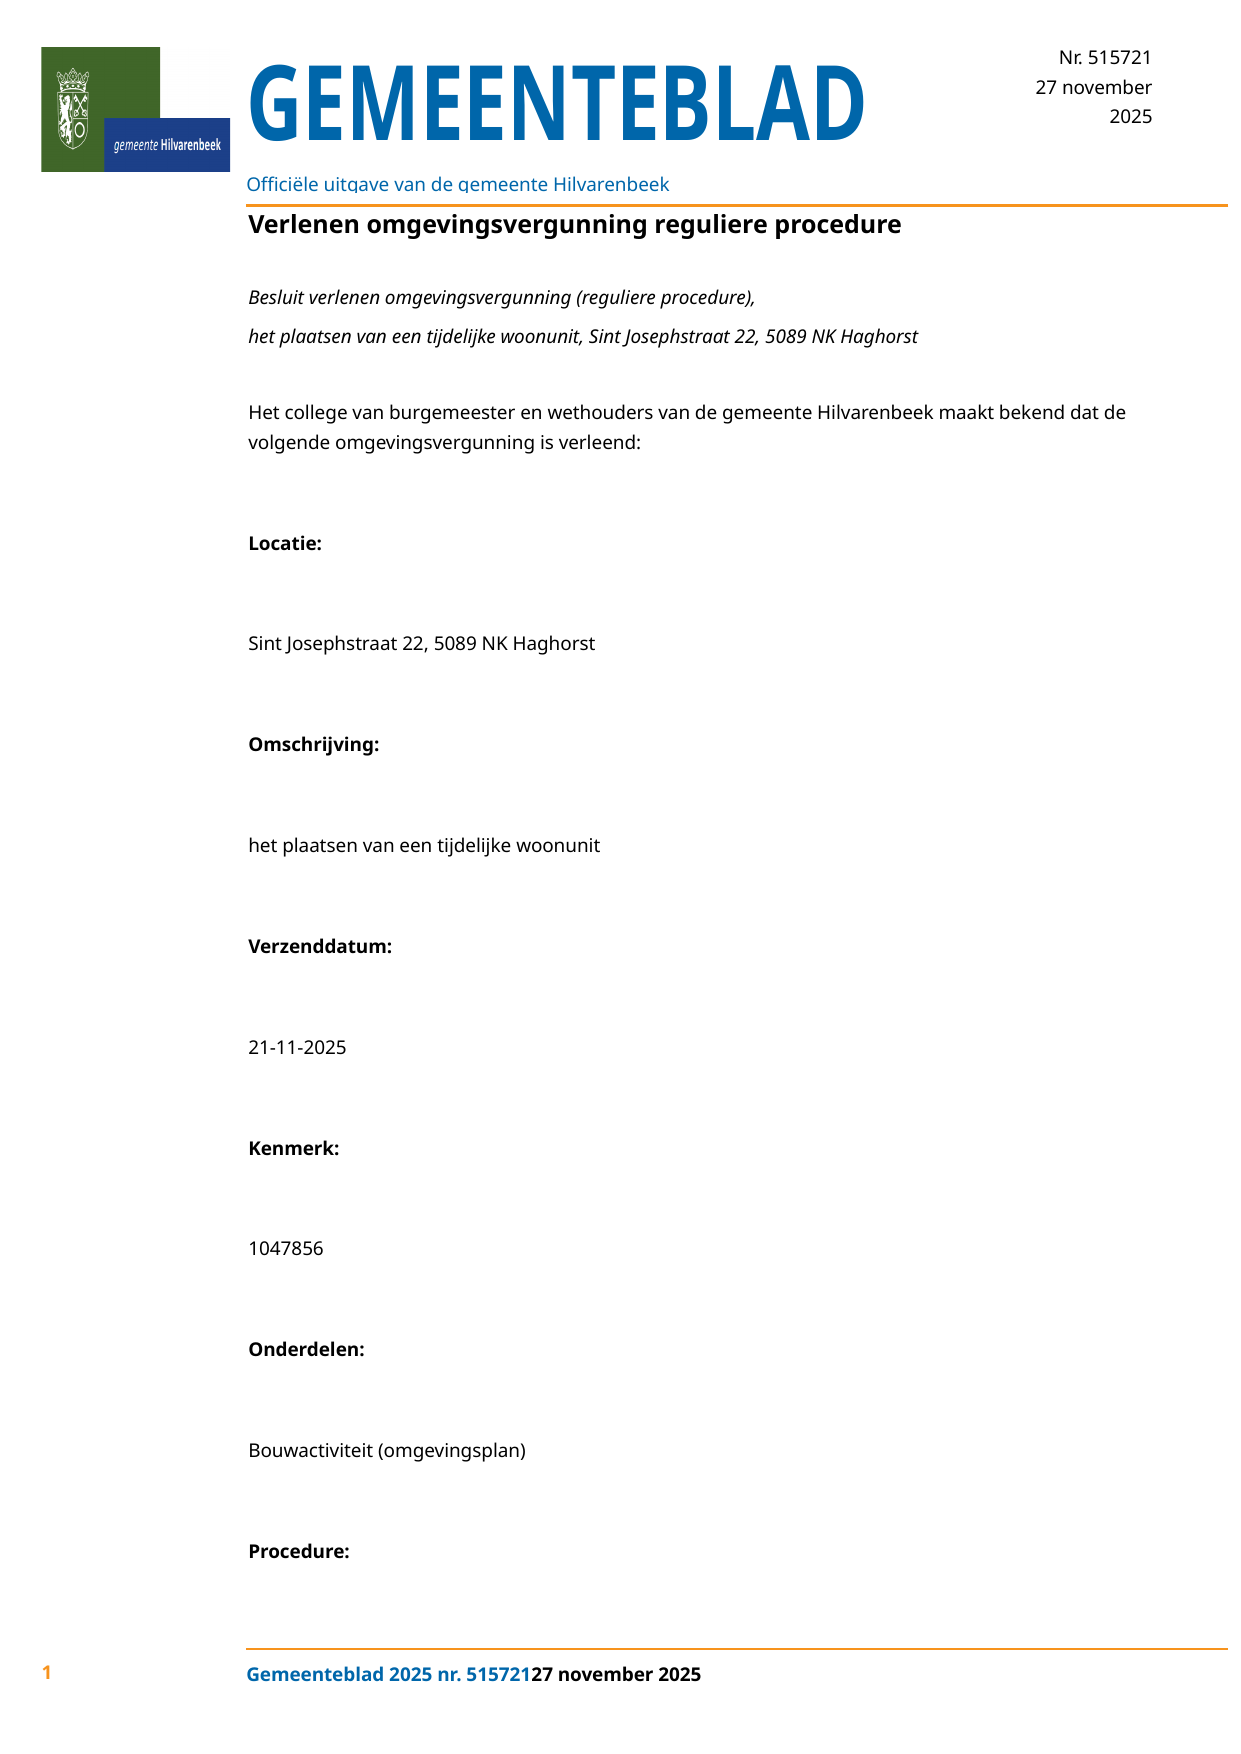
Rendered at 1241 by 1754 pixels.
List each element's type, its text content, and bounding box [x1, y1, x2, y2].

text Omschrijving: [248, 731, 1152, 757]
text het plaatsen van een tijdelijke woonunit, Sint Josephstraat 22, 5089 NK Haghorst [248, 323, 1152, 349]
text 21-11-2025 [248, 1034, 1152, 1059]
text Onderdelen: [248, 1336, 1152, 1362]
text Het college van burgemeester en wethouders van de gemeente Hilvarenbeek maakt bekend dat de volgende omgevingsvergunning is verleend: [248, 399, 1152, 454]
text Kenmerk: [248, 1135, 1152, 1160]
text Procedure: [248, 1538, 1152, 1564]
text Sint Josephstraat 22, 5089 NK Haghorst [248, 631, 1152, 656]
picture [41, 47, 231, 172]
text Besluit verlenen omgevingsvergunning (reguliere procedure), [248, 284, 1152, 309]
text Verlenen omgevingsvergunning reguliere procedure [248, 207, 1152, 241]
text Verzenddatum: [248, 933, 1152, 959]
text Locatie: [248, 530, 1152, 555]
text Bouwactiviteit (omgevingsplan) [248, 1437, 1152, 1463]
text 1047856 [248, 1236, 1152, 1261]
text het plaatsen van een tijdelijke woonunit [248, 832, 1152, 858]
